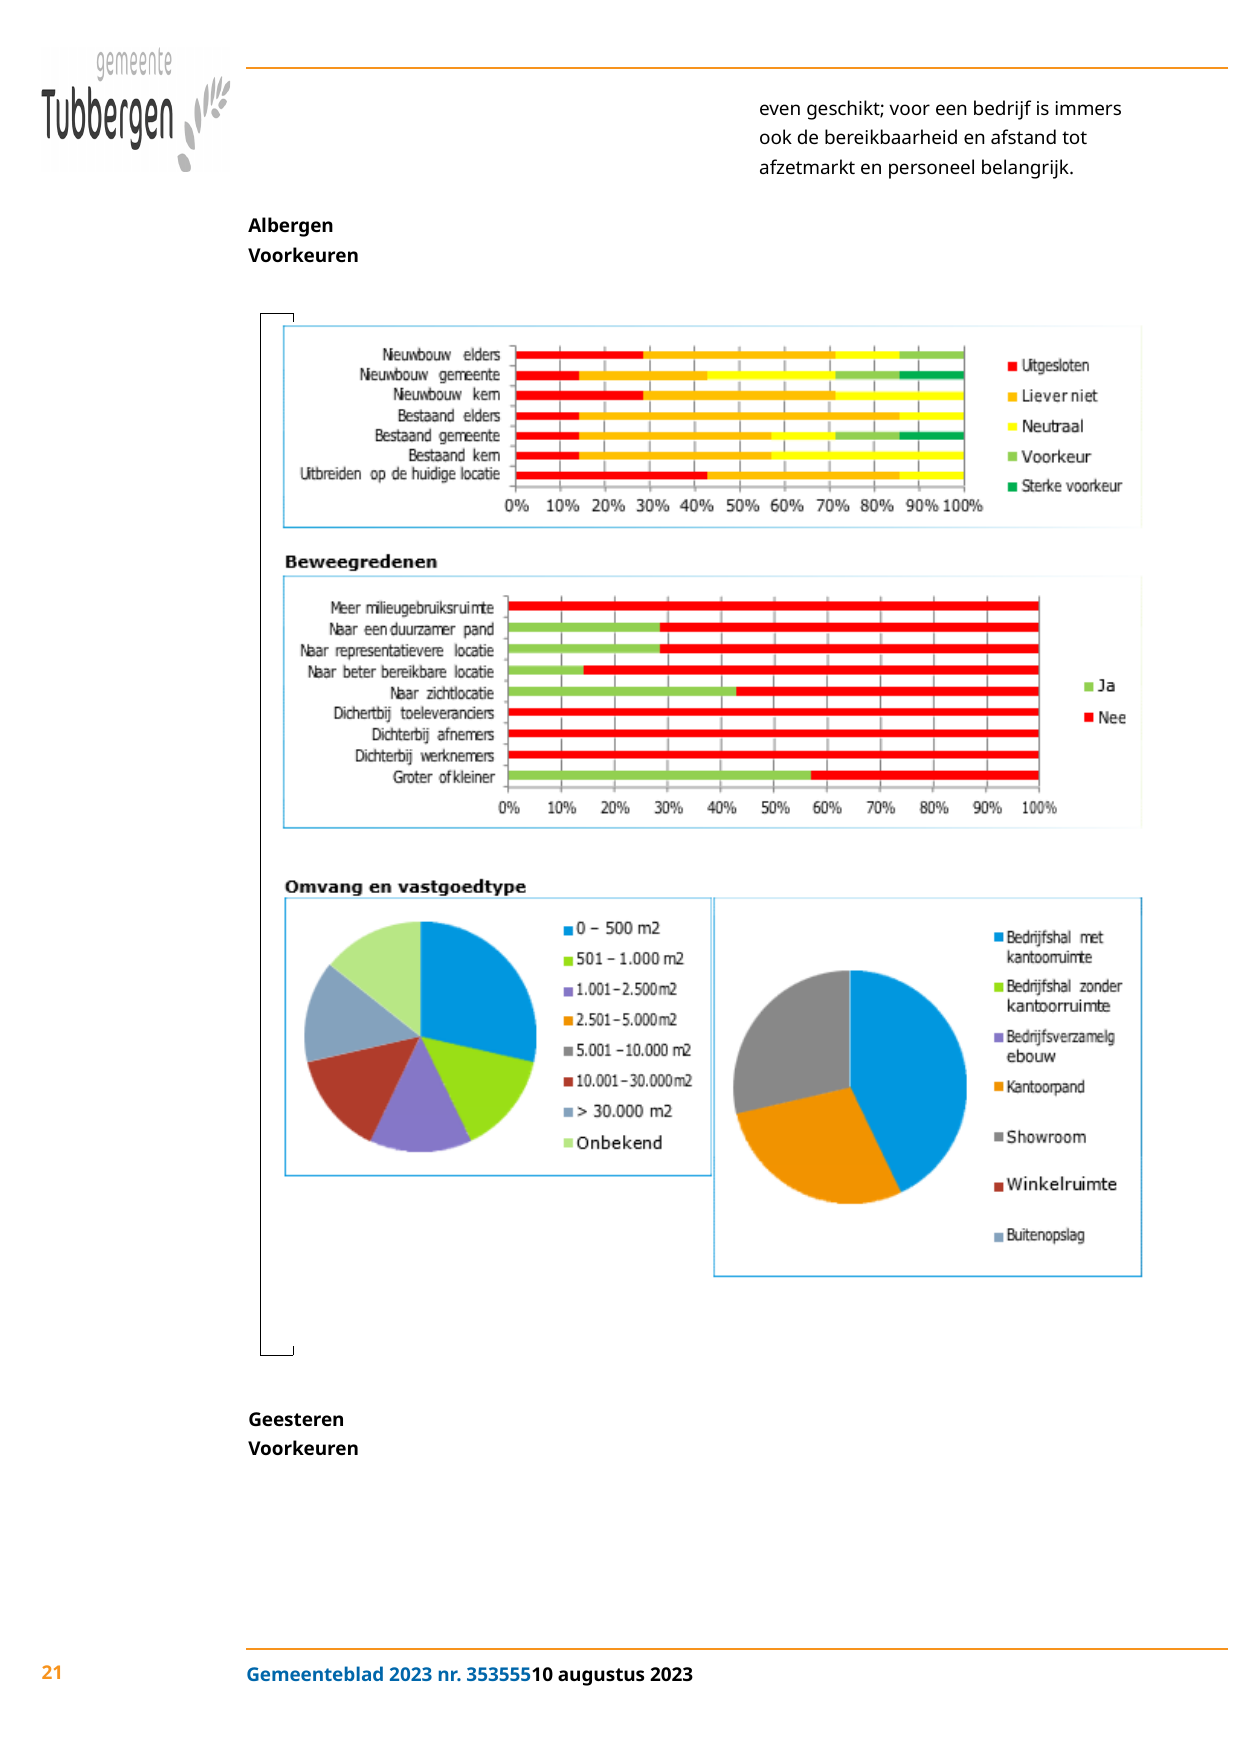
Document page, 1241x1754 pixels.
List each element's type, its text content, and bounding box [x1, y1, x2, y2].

text Voorkeuren [248, 242, 1152, 268]
text Voorkeuren [248, 1435, 1152, 1461]
text Geesteren [248, 1406, 1152, 1432]
table_cell [248, 95, 700, 180]
picture [41, 47, 231, 172]
picture [268, 322, 1173, 1346]
text Albergen [248, 212, 1152, 238]
table_cell even geschikt; voor een bedrijf is immers ook de bereikbaarheid en afstand tot afzetmarkt en personeel belangrijk. [700, 95, 1152, 180]
